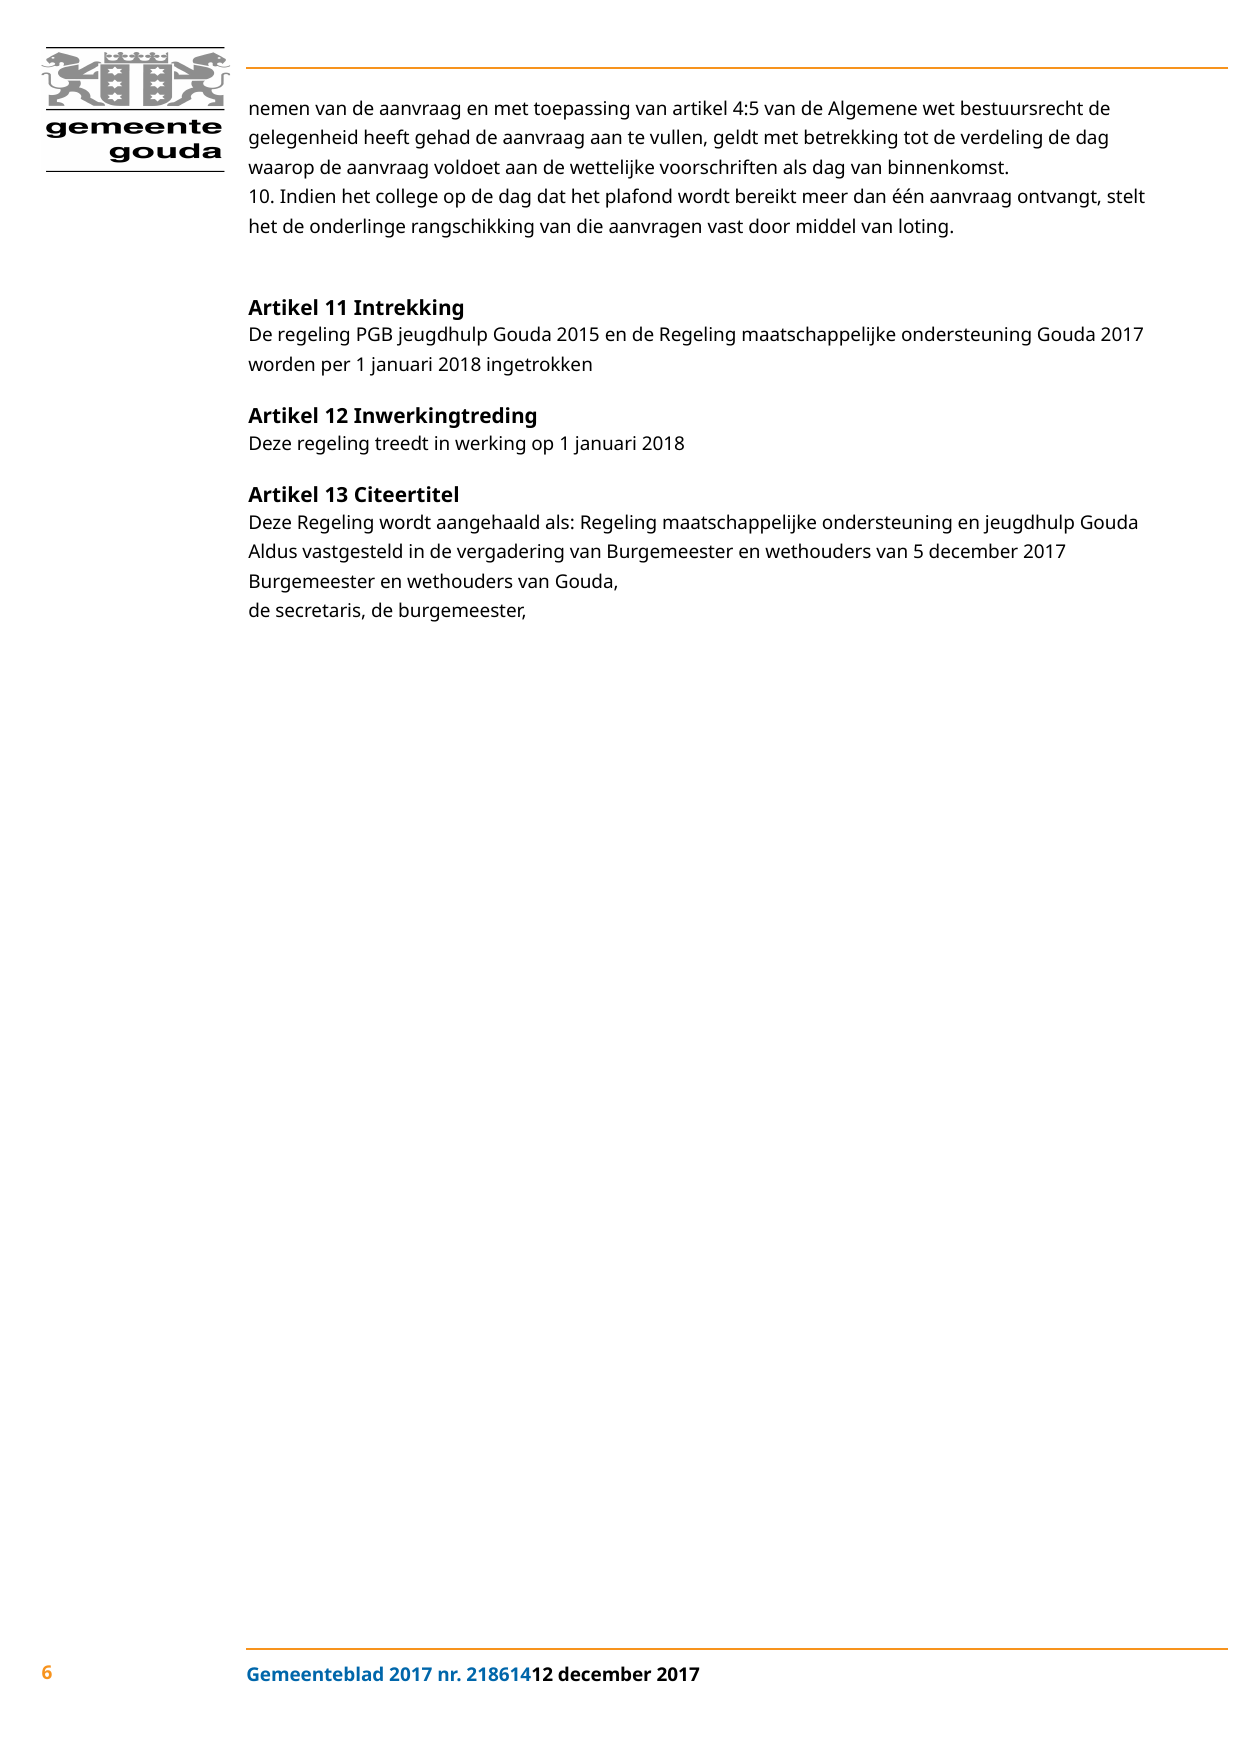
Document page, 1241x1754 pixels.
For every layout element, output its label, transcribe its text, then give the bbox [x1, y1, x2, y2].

text de secretaris, de burgemeester, [248, 598, 1152, 623]
text Artikel 12 Inwerkingtreding [248, 402, 1152, 430]
text Burgemeester en wethouders van Gouda, [248, 568, 1152, 594]
picture [41, 47, 231, 172]
text Artikel 13 Citeertitel [248, 480, 1152, 509]
text Deze regeling treedt in werking op 1 januari 2018 [248, 430, 1152, 456]
text Deze Regeling wordt aangehaald als: Regeling maatschappelijke ondersteuning en jeugdhulp Gouda [248, 509, 1152, 534]
text 10. Indien het college op de dag dat het plafond wordt bereikt meer dan één aanvraag ontvangt, stelt het de onderlinge rangschikking van die aanvragen vast door middel van loting. [248, 183, 1152, 239]
text Artikel 11 Intrekking [248, 293, 1152, 322]
text De regeling PGB jeugdhulp Gouda 2015 en de Regeling maatschappelijke ondersteuning Gouda 2017 worden per 1 januari 2018 ingetrokken [248, 322, 1152, 377]
text nemen van de aanvraag en met toepassing van artikel 4:5 van de Algemene wet bestuursrecht de gelegenheid heeft gehad de aanvraag aan te vullen, geldt met betrekking tot de verdeling de dag waarop de aanvraag voldoet aan de wettelijke voorschriften als dag van binnenkomst. [248, 95, 1152, 180]
text Aldus vastgesteld in de vergadering van Burgemeester en wethouders van 5 december 2017 [248, 538, 1152, 564]
